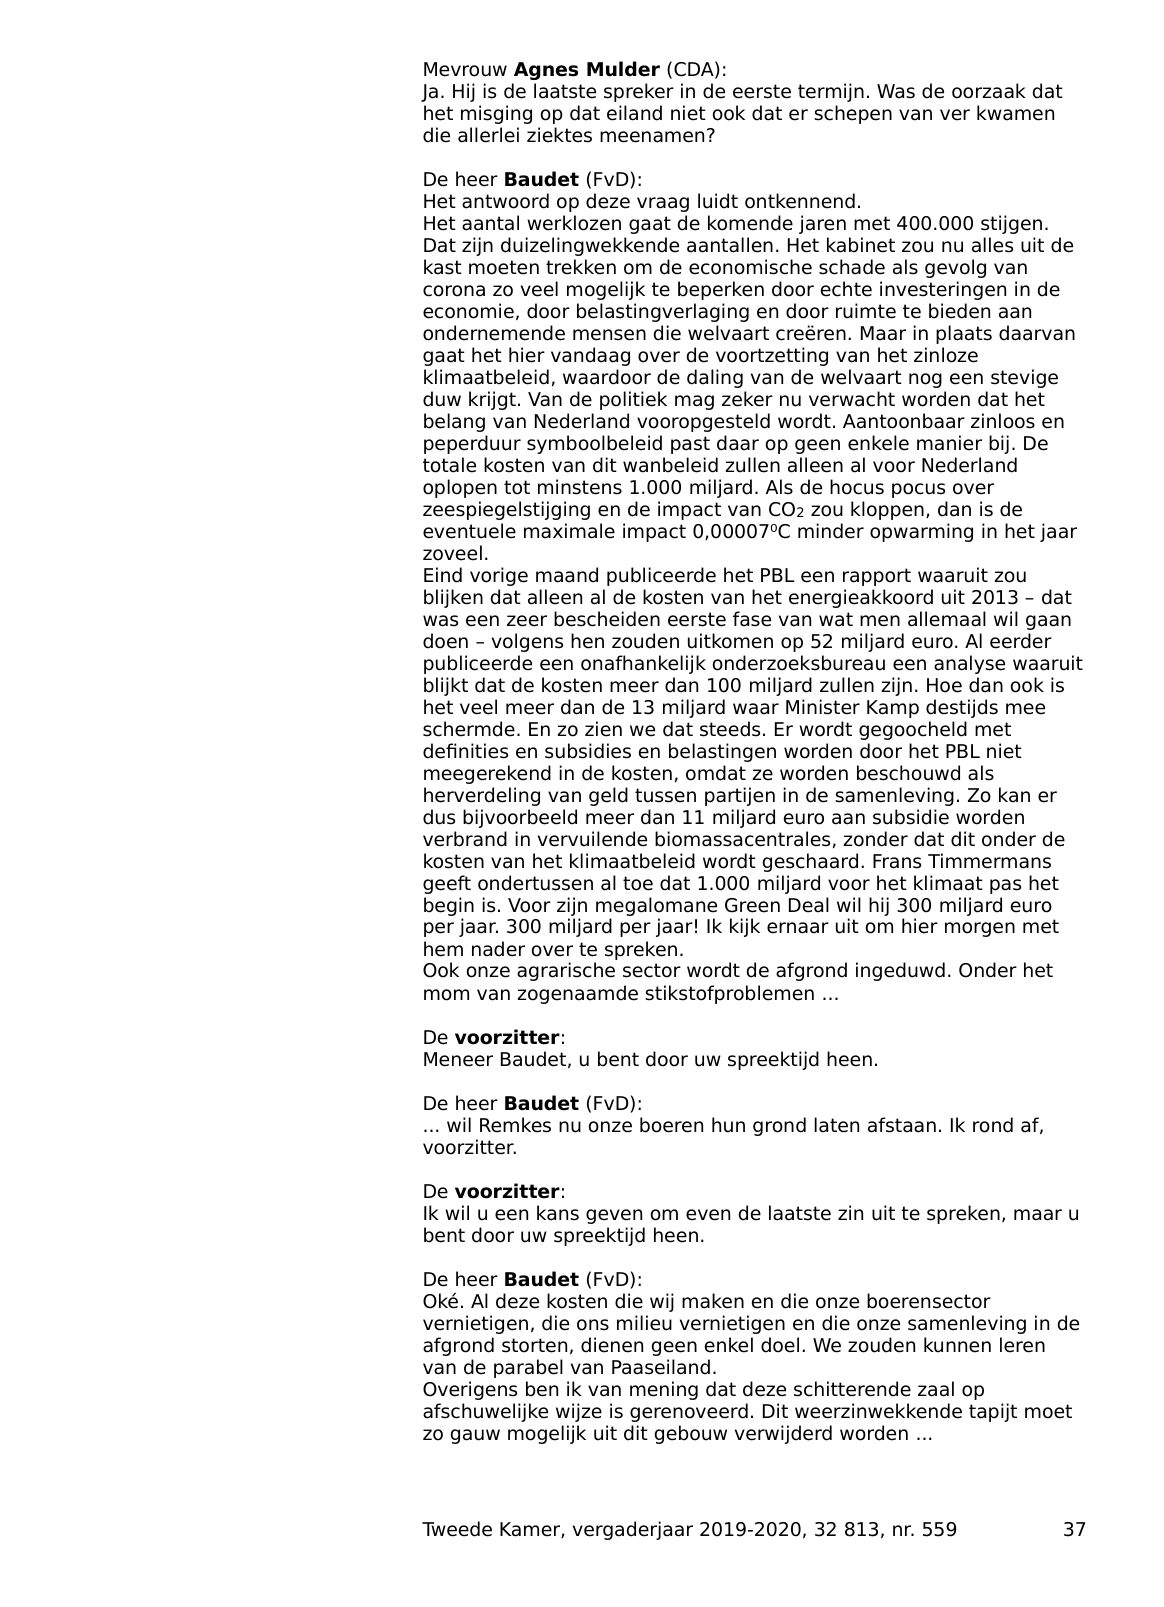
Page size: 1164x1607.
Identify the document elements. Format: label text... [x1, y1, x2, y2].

text De heer Baudet (FvD): [422, 1269, 1087, 1291]
text Ik wil u een kans geven om even de laatste zin uit te spreken, maar u bent door uw spreektijd heen. [422, 1203, 1087, 1247]
text Overigens ben ik van mening dat deze schitterende zaal op afschuwelijke wijze is gerenoveerd. Dit weerzinwekkende tapijt moet zo gauw mogelijk uit dit gebouw verwijderd worden ... [422, 1379, 1087, 1445]
text Oké. Al deze kosten die wij maken en die onze boerensector vernietigen, die ons milieu vernietigen en die onze samenleving in de afgrond storten, dienen geen enkel doel. We zouden kunnen leren van de parabel van Paaseiland. [422, 1291, 1087, 1379]
text De heer Baudet (FvD): [422, 169, 1087, 191]
text Eind vorige maand publiceerde het PBL een rapport waaruit zou blijken dat alleen al de kosten van het energieakkoord uit 2013 – dat was een zeer bescheiden eerste fase van wat men allemaal wil gaan doen – volgens hen zouden uitkomen op 52 miljard euro. Al eerder publiceerde een onafhankelijk onderzoeksbureau een analyse waaruit blijkt dat de kosten meer dan 100 miljard zullen zijn. Hoe dan ook is het veel meer dan de 13 miljard waar Minister Kamp destijds mee schermde. En zo zien we dat steeds. Er wordt gegoocheld met definities en subsidies en belastingen worden door het PBL niet meegerekend in de kosten, omdat ze worden beschouwd als herverdeling van geld tussen partijen in de samenleving. Zo kan er dus bijvoorbeeld meer dan 11 miljard euro aan subsidie worden verbrand in vervuilende biomassacentrales, zonder dat dit onder de kosten van het klimaatbeleid wordt geschaard. Frans Timmermans geeft ondertussen al toe dat 1.000 miljard voor het klimaat pas het begin is. Voor zijn megalomane Green Deal wil hij 300 miljard euro per jaar. 300 miljard per jaar! Ik kijk ernaar uit om hier morgen met hem nader over te spreken. [422, 565, 1087, 960]
text ... wil Remkes nu onze boeren hun grond laten afstaan. Ik rond af, voorzitter. [422, 1115, 1087, 1159]
text Het aantal werklozen gaat de komende jaren met 400.000 stijgen. Dat zijn duizelingwekkende aantallen. Het kabinet zou nu alles uit de kast moeten trekken om de economische schade als gevolg van corona zo veel mogelijk te beperken door echte investeringen in de economie, door belastingverlaging en door ruimte te bieden aan ondernemende mensen die welvaart creëren. Maar in plaats daarvan gaat het hier vandaag over de voortzetting van het zinloze klimaatbeleid, waardoor de daling van de welvaart nog een stevige duw krijgt. Van de politiek mag zeker nu verwacht worden dat het belang van Nederland vooropgesteld wordt. Aantoonbaar zinloos en peperduur symboolbeleid past daar op geen enkele manier bij. De totale kosten van dit wanbeleid zullen alleen al voor Nederland oplopen tot minstens 1.000 miljard. Als de hocus pocus over zeespiegelstijging en de impact van CO2 zou kloppen, dan is de eventuele maximale impact 0,00007⁰C minder opwarming in het jaar zoveel. [422, 213, 1087, 565]
text De voorzitter: [422, 1181, 1087, 1203]
text Het antwoord op deze vraag luidt ontkennend. [422, 191, 1087, 213]
text Mevrouw Agnes Mulder (CDA): [422, 59, 1087, 81]
text De heer Baudet (FvD): [422, 1093, 1087, 1115]
text Ook onze agrarische sector wordt de afgrond ingeduwd. Onder het mom van zogenaamde stikstofproblemen ... [422, 960, 1087, 1004]
text De voorzitter: [422, 1027, 1087, 1048]
text Ja. Hij is de laatste spreker in de eerste termijn. Was de oorzaak dat het misging op dat eiland niet ook dat er schepen van ver kwamen die allerlei ziektes meenamen? [422, 81, 1087, 147]
text Meneer Baudet, u bent door uw spreektijd heen. [422, 1048, 1087, 1071]
